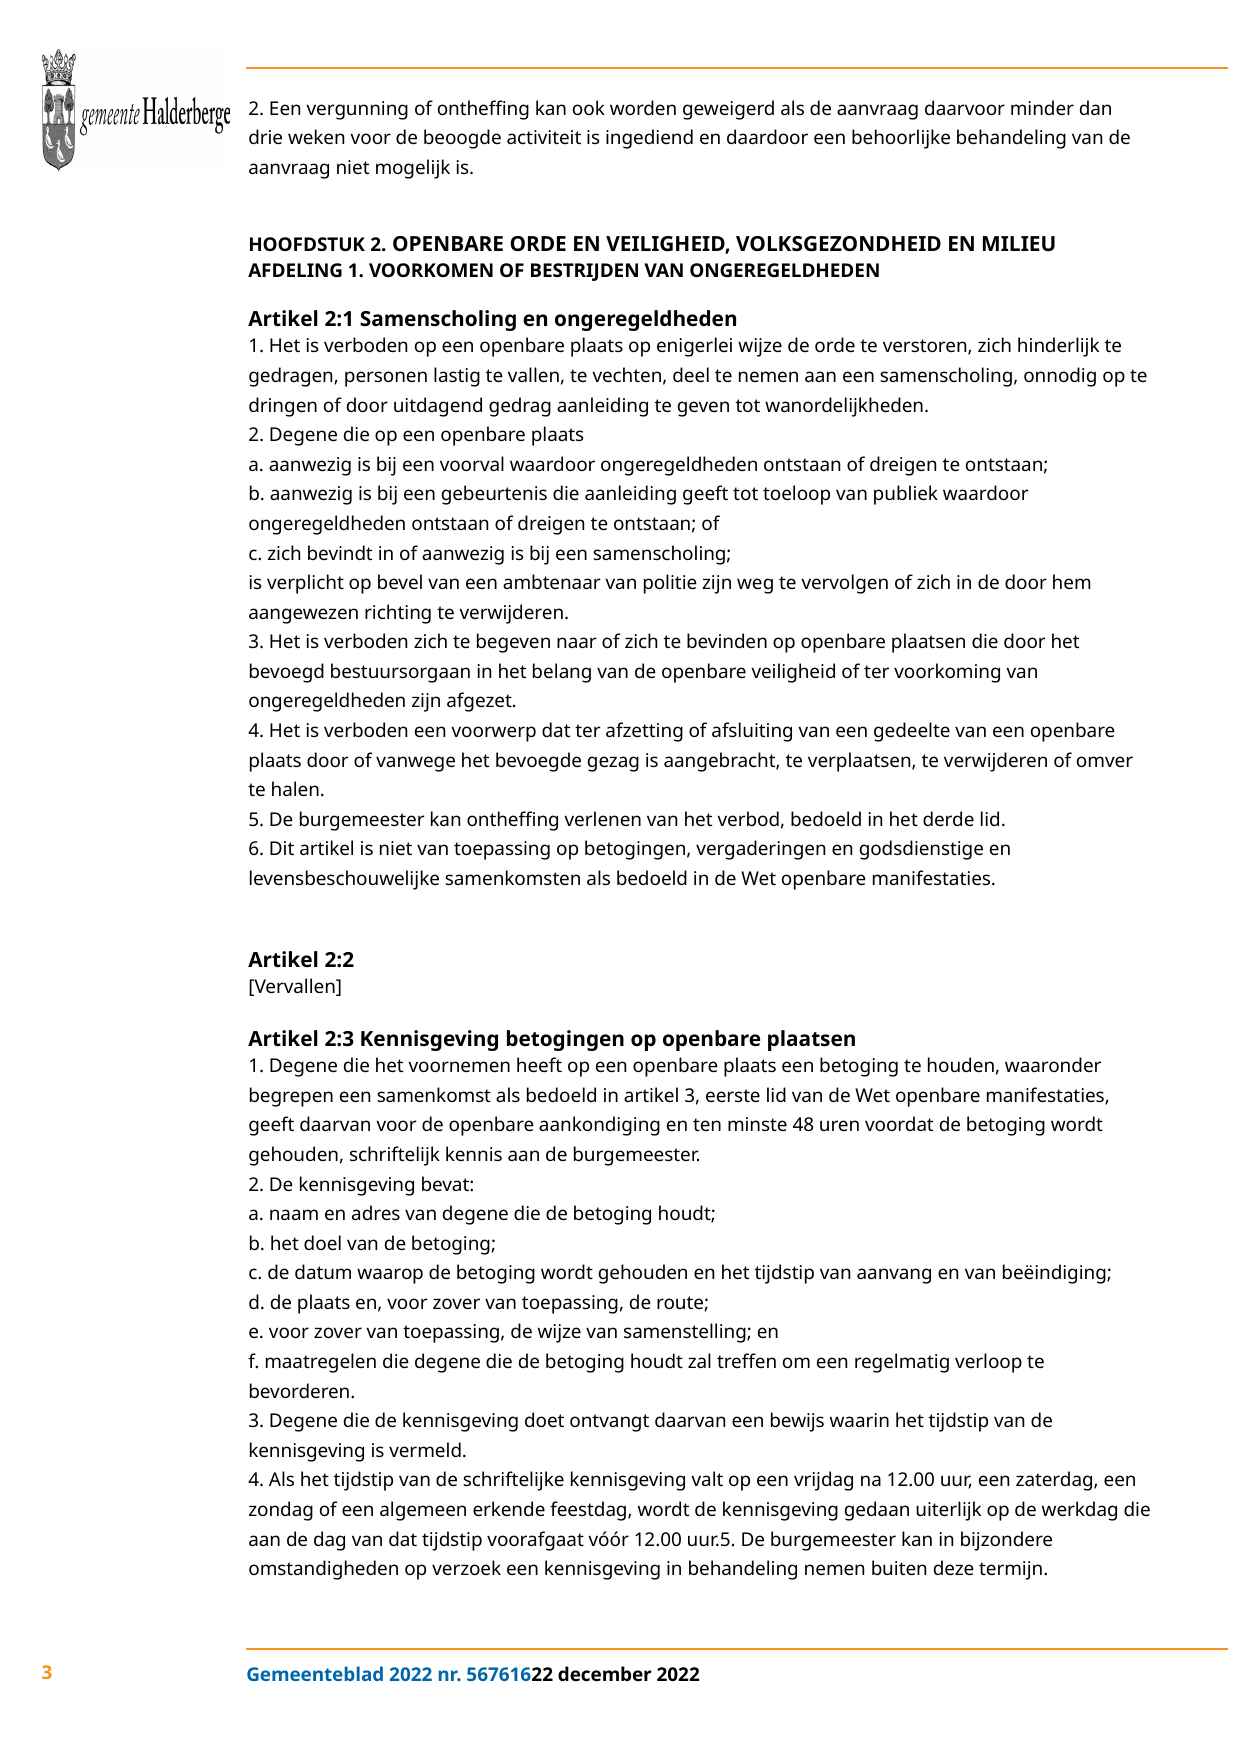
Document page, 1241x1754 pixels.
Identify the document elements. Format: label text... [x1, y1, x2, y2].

text 2. Degene die op een openbare plaats [248, 421, 1152, 447]
text Artikel 2:3 Kennisgeving betogingen op openbare plaatsen [248, 1024, 1152, 1052]
text d. de plaats en, voor zover van toepassing, de route; [248, 1289, 1152, 1315]
text 2. De kennisgeving bevat: [248, 1171, 1152, 1196]
text is verplicht op bevel van een ambtenaar van politie zijn weg te vervolgen of zich in de door hem aangewezen richting te verwijderen. [248, 569, 1152, 624]
text 3. Het is verboden zich te begeven naar of zich te bevinden op openbare plaatsen die door het bevoegd bestuursorgaan in het belang van de openbare veiligheid of ter voorkoming van ongeregeldheden zijn afgezet. [248, 628, 1152, 713]
text Artikel 2:1 Samenscholing en ongeregeldheden [248, 304, 1152, 333]
text e. voor zover van toepassing, de wijze van samenstelling; en [248, 1319, 1152, 1344]
text 1. Het is verboden op een openbare plaats op enigerlei wijze de orde te verstoren, zich hinderlijk te gedragen, personen lastig te vallen, te vechten, deel te nemen aan een samenscholing, onnodig op te dringen of door uitdagend gedrag aanleiding te geven tot wanordelijkheden. [248, 333, 1152, 417]
text b. aanwezig is bij een gebeurtenis die aanleiding geeft tot toeloop van publiek waardoor ongeregeldheden ontstaan of dreigen te ontstaan; of [248, 481, 1152, 536]
text c. de datum waarop de betoging wordt gehouden en het tijdstip van aanvang en van beëindiging; [248, 1259, 1152, 1285]
text [Vervallen] [248, 973, 1152, 999]
text 5. De burgemeester kan ontheffing verlenen van het verbod, bedoeld in het derde lid. [248, 806, 1152, 832]
text AFDELING 1. VOORKOMEN OF BESTRIJDEN VAN ONGEREGELDHEDEN [248, 258, 1152, 283]
text HOOFDSTUK 2. OPENBARE ORDE EN VEILIGHEID, VOLKSGEZONDHEID EN MILIEU [248, 229, 1152, 258]
text 3. Degene die de kennisgeving doet ontvangt daarvan een bewijs waarin het tijdstip van de kennisgeving is vermeld. [248, 1407, 1152, 1463]
picture [41, 47, 231, 172]
text 1. Degene die het voornemen heeft op een openbare plaats een betoging te houden, waaronder begrepen een samenkomst als bedoeld in artikel 3, eerste lid van de Wet openbare manifestaties, geeft daarvan voor de openbare aankondiging en ten minste 48 uren voordat de betoging wordt gehouden, schriftelijk kennis aan de burgemeester. [248, 1052, 1152, 1167]
text 6. Dit artikel is niet van toepassing op betogingen, vergaderingen en godsdienstige en levensbeschouwelijke samenkomsten als bedoeld in de Wet openbare manifestaties. [248, 836, 1152, 891]
text 2. Een vergunning of ontheffing kan ook worden geweigerd als de aanvraag daarvoor minder dan drie weken voor de beoogde activiteit is ingediend en daardoor een behoorlijke behandeling van de aanvraag niet mogelijk is. [248, 95, 1152, 180]
text f. maatregelen die degene die de betoging houdt zal treffen om een regelmatig verloop te bevorderen. [248, 1348, 1152, 1403]
text b. het doel van de betoging; [248, 1230, 1152, 1256]
text a. aanwezig is bij een voorval waardoor ongeregeldheden ontstaan of dreigen te ontstaan; [248, 451, 1152, 477]
text Artikel 2:2 [248, 945, 1152, 973]
text 4. Als het tijdstip van de schriftelijke kennisgeving valt op een vrijdag na 12.00 uur, een zaterdag, een zondag of een algemeen erkende feestdag, wordt de kennisgeving gedaan uiterlijk op de werkdag die aan de dag van dat tijdstip voorafgaat vóór 12.00 uur.5. De burgemeester kan in bijzondere omstandigheden op verzoek een kennisgeving in behandeling nemen buiten deze termijn. [248, 1467, 1152, 1581]
text a. naam en adres van degene die de betoging houdt; [248, 1200, 1152, 1226]
text 4. Het is verboden een voorwerp dat ter afzetting of afsluiting van een gedeelte van een openbare plaats door of vanwege het bevoegde gezag is aangebracht, te verplaatsen, te verwijderen of omver te halen. [248, 717, 1152, 802]
text c. zich bevindt in of aanwezig is bij een samenscholing; [248, 540, 1152, 565]
